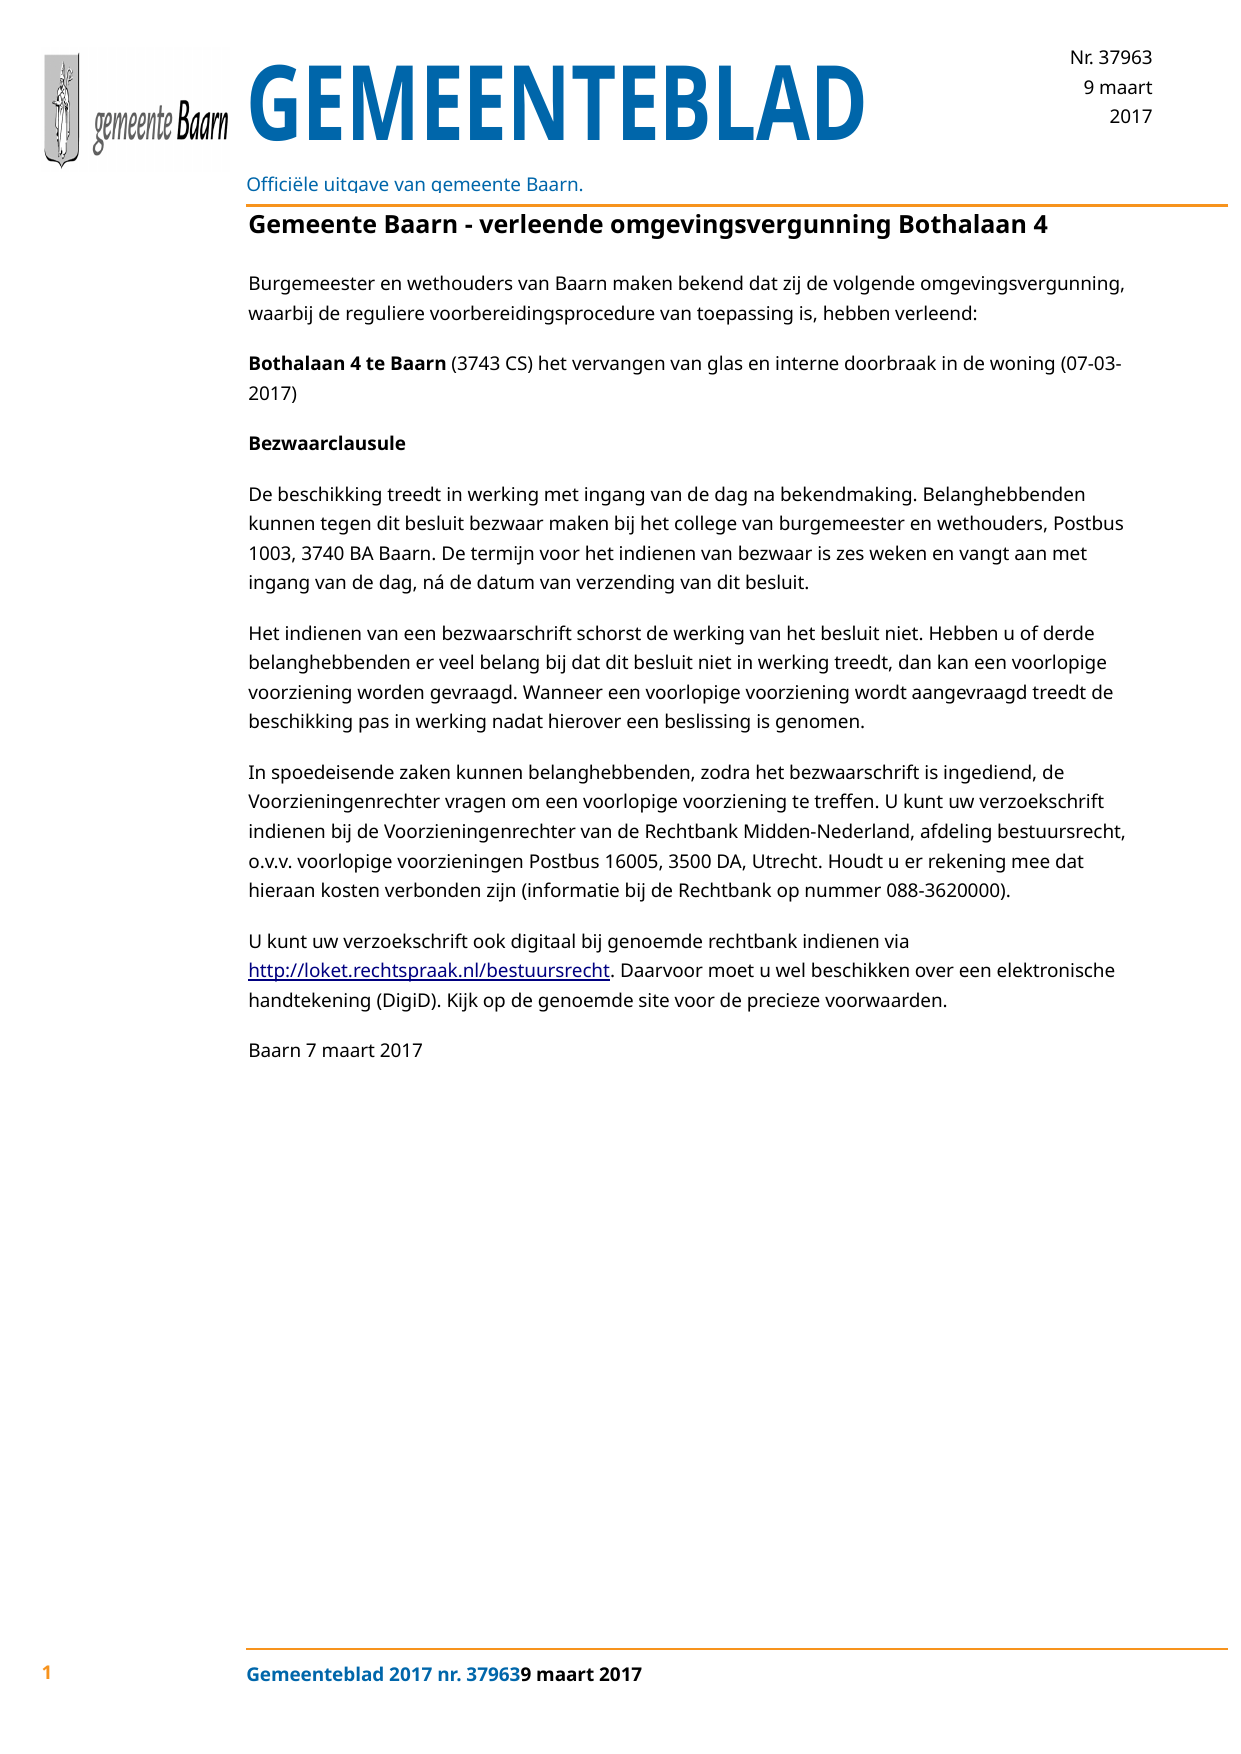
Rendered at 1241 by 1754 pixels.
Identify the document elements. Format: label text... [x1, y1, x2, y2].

text De beschikking treedt in werking met ingang van de dag na bekendmaking. Belanghebbenden kunnen tegen dit besluit bezwaar maken bij het college van burgemeester en wethouders, Postbus 1003, 3740 BA Baarn. De termijn voor het indienen van bezwaar is zes weken en vangt aan met ingang van de dag, ná de datum van verzending van dit besluit. [248, 481, 1152, 595]
text Het indienen van een bezwaarschrift schorst de werking van het besluit niet. Hebben u of derde belanghebbenden er veel belang bij dat dit besluit niet in werking treedt, dan kan een voorlopige voorziening worden gevraagd. Wanneer een voorlopige voorziening wordt aangevraagd treedt de beschikking pas in werking nadat hierover een beslissing is genomen. [248, 620, 1152, 734]
text In spoedeisende zaken kunnen belanghebbenden, zodra het bezwaarschrift is ingediend, de Voorzieningenrechter vragen om een voorlopige voorziening te treffen. U kunt uw verzoekschrift indienen bij de Voorzieningenrechter van de Rechtbank Midden-Nederland, afdeling bestuursrecht, o.v.v. voorlopige voorzieningen Postbus 16005, 3500 DA, Utrecht. Houdt u er rekening mee dat hieraan kosten verbonden zijn (informatie bij de Rechtbank op nummer 088-3620000). [248, 759, 1152, 903]
text Gemeente Baarn - verleende omgevingsvergunning Bothalaan 4 [248, 207, 1152, 241]
text Baarn 7 maart 2017 [248, 1037, 1152, 1063]
picture [41, 47, 231, 172]
text Bezwaarclausule [248, 430, 1152, 456]
text Burgemeester en wethouders van Baarn maken bekend dat zij de volgende omgevingsvergunning, waarbij de reguliere voorbereidingsprocedure van toepassing is, hebben verleend: [248, 270, 1152, 326]
text U kunt uw verzoekschrift ook digitaal bij genoemde rechtbank indienen via http://loket.rechtspraak.nl/bestuursrecht. Daarvoor moet u wel beschikken over een elektronische handtekening (DigiD). Kijk op de genoemde site voor de precieze voorwaarden. [248, 928, 1152, 1013]
text Bothalaan 4 te Baarn (3743 CS) het vervangen van glas en interne doorbraak in de woning (07-03-2017) [248, 350, 1152, 406]
